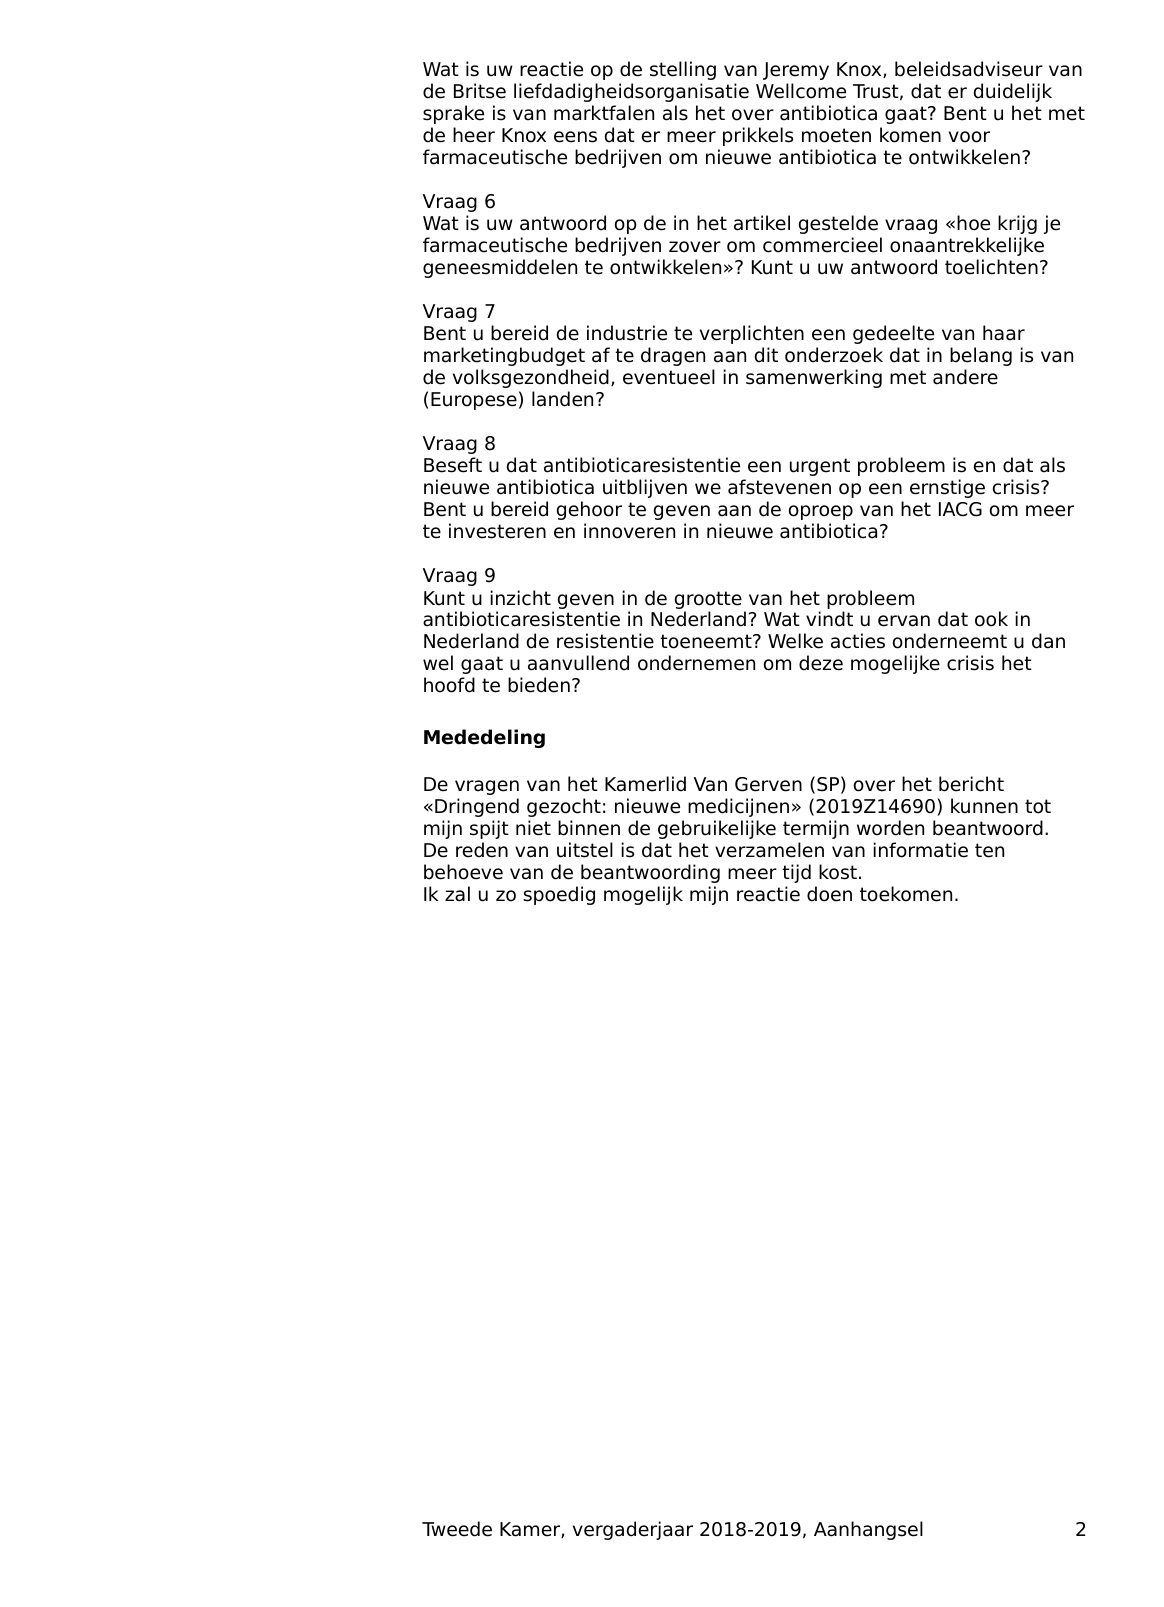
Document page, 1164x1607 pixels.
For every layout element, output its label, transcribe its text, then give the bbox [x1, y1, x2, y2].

text Vraag 9 [422, 565, 1087, 587]
text Beseft u dat antibioticaresistentie een urgent probleem is en dat als nieuwe antibiotica uitblijven we afstevenen op een ernstige crisis? Bent u bereid gehoor te geven aan de oproep van het IACG om meer te investeren en innoveren in nieuwe antibiotica? [422, 455, 1087, 543]
text Bent u bereid de industrie te verplichten een gedeelte van haar marketingbudget af te dragen aan dit onderzoek dat in belang is van de volksgezondheid, eventueel in samenwerking met andere (Europese) landen? [422, 323, 1087, 411]
text Ik zal u zo spoedig mogelijk mijn reactie doen toekomen. [422, 884, 1087, 906]
text Vraag 8 [422, 433, 1087, 455]
text Wat is uw antwoord op de in het artikel gestelde vraag «hoe krijg je farmaceutische bedrijven zover om commercieel onaantrekkelijke geneesmiddelen te ontwikkelen»? Kunt u uw antwoord toelichten? [422, 213, 1087, 279]
text De reden van uitstel is dat het verzamelen van informatie ten behoeve van de beantwoording meer tijd kost. [422, 840, 1087, 884]
text Vraag 7 [422, 301, 1087, 323]
subtitle Mededeling [422, 727, 1087, 749]
text De vragen van het Kamerlid Van Gerven (SP) over het bericht «Dringend gezocht: nieuwe medicijnen» (2019Z14690) kunnen tot mijn spijt niet binnen de gebruikelijke termijn worden beantwoord. [422, 774, 1087, 840]
text Kunt u inzicht geven in de grootte van het probleem antibioticaresistentie in Nederland? Wat vindt u ervan dat ook in Nederland de resistentie toeneemt? Welke acties onderneemt u dan wel gaat u aanvullend ondernemen om deze mogelijke crisis het hoofd te bieden? [422, 587, 1087, 697]
text Vraag 6 [422, 191, 1087, 213]
text Wat is uw reactie op de stelling van Jeremy Knox, beleidsadviseur van de Britse liefdadigheidsorganisatie Wellcome Trust, dat er duidelijk sprake is van marktfalen als het over antibiotica gaat? Bent u het met de heer Knox eens dat er meer prikkels moeten komen voor farmaceutische bedrijven om nieuwe antibiotica te ontwikkelen? [422, 59, 1087, 169]
